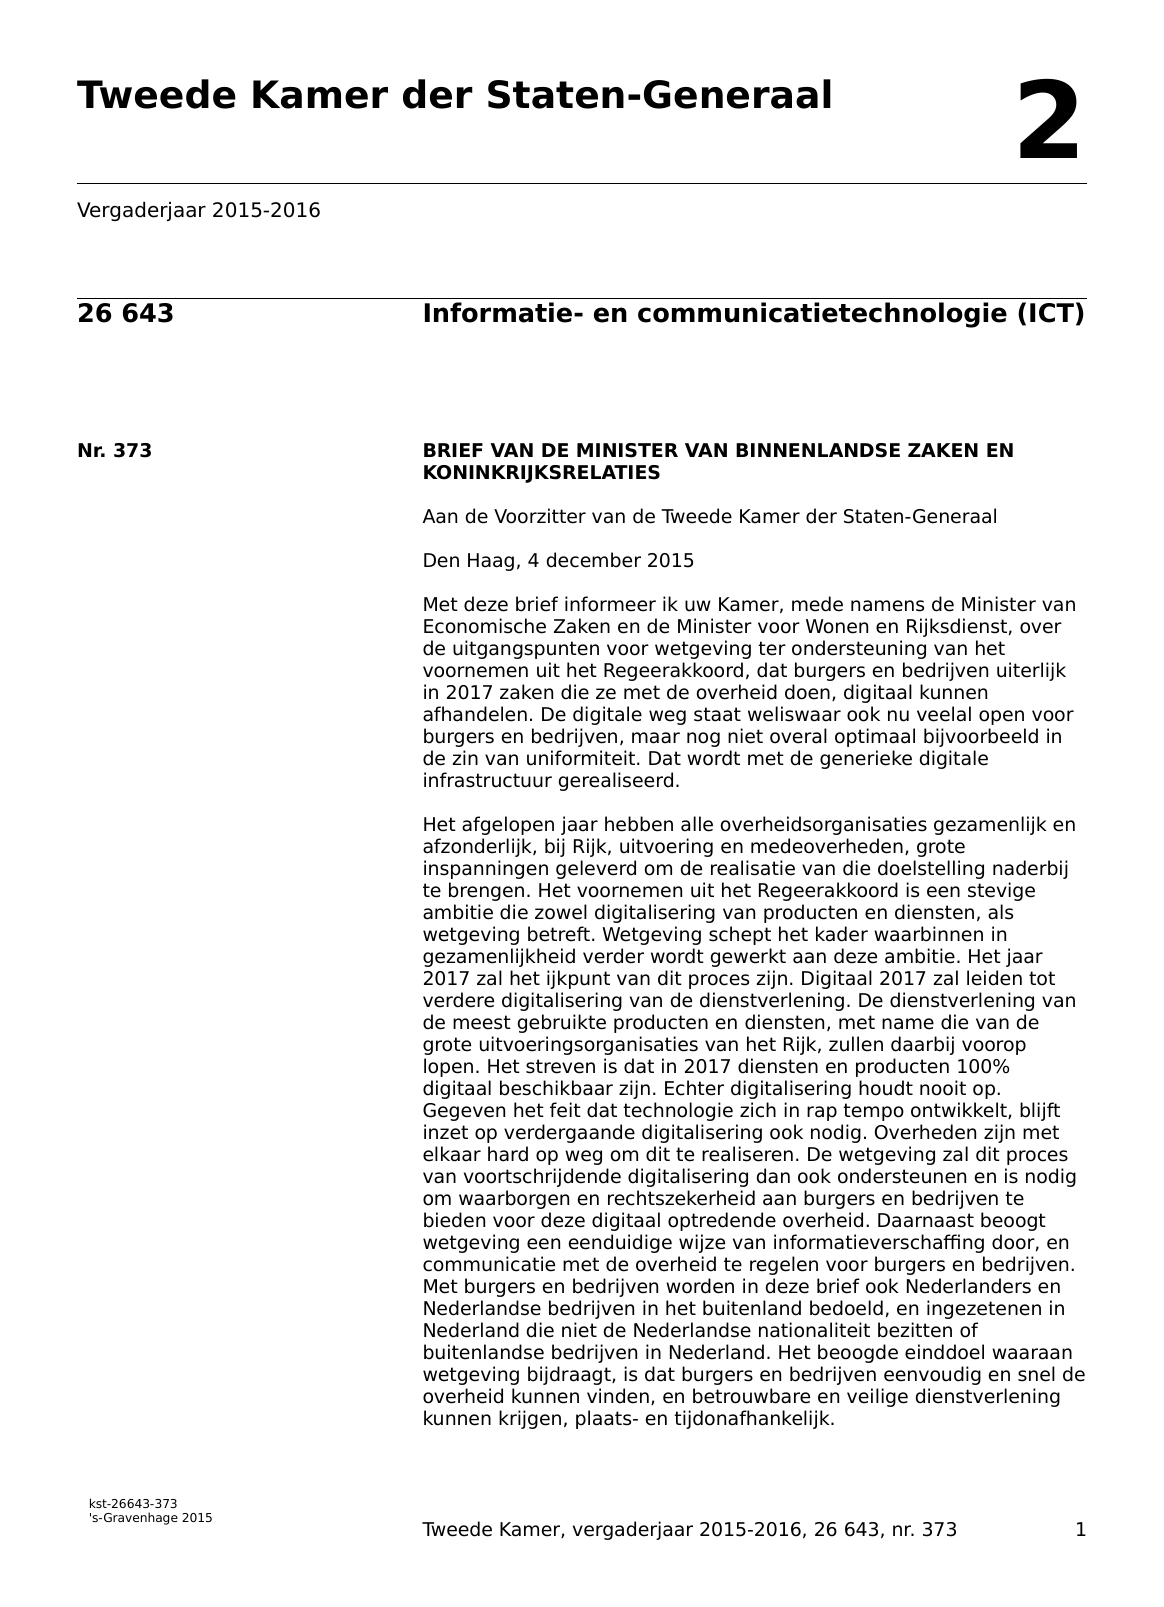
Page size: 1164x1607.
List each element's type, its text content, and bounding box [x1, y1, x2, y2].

subtitle 26 643 Informatie- en communicatietechnologie (ICT) [77, 299, 1087, 329]
text Den Haag, 4 december 2015 [422, 550, 1087, 572]
table_cell Vergaderjaar 2015-2016 [77, 184, 1087, 298]
text 's-Gravenhage 2015 [88, 1511, 323, 1525]
text Aan de Voorzitter van de Tweede Kamer der Staten-Generaal [422, 506, 1087, 528]
table_header Tweede Kamer der Staten-Generaal [77, 59, 886, 183]
table_header 2 [886, 59, 1087, 183]
text Het afgelopen jaar hebben alle overheidsorganisaties gezamenlijk en afzonderlijk, bij Rijk, uitvoering en medeoverheden, grote inspanningen geleverd om de realisatie van die doelstelling naderbij te brengen. Het voornemen uit het Regeerakkoord is een stevige ambitie die zowel digitalisering van producten en diensten, als wetgeving betreft. Wetgeving schept het kader waarbinnen in gezamenlijkheid verder wordt gewerkt aan deze ambitie. Het jaar 2017 zal het ijkpunt van dit proces zijn. Digitaal 2017 zal leiden tot verdere digitalisering van de dienstverlening. De dienstverlening van de meest gebruikte producten en diensten, met name die van de grote uitvoeringsorganisaties van het Rijk, zullen daarbij voorop lopen. Het streven is dat in 2017 diensten en producten 100% digitaal beschikbaar zijn. Echter digitalisering houdt nooit op. Gegeven het feit dat technologie zich in rap tempo ontwikkelt, blijft inzet op verdergaande digitalisering ook nodig. Overheden zijn met elkaar hard op weg om dit te realiseren. De wetgeving zal dit proces van voortschrijdende digitalisering dan ook ondersteunen en is nodig om waarborgen en rechtszekerheid aan burgers en bedrijven te bieden voor deze digitaal optredende overheid. Daarnaast beoogt wetgeving een eenduidige wijze van informatieverschaffing door, en communicatie met de overheid te regelen voor burgers en bedrijven. Met burgers en bedrijven worden in deze brief ook Nederlanders en Nederlandse bedrijven in het buitenland bedoeld, en ingezetenen in Nederland die niet de Nederlandse nationaliteit bezitten of buitenlandse bedrijven in Nederland. Het beoogde einddoel waaraan wetgeving bijdraagt, is dat burgers en bedrijven eenvoudig en snel de overheid kunnen vinden, en betrouwbare en veilige dienstverlening kunnen krijgen, plaats- en tijdonafhankelijk. [422, 814, 1087, 1429]
text Met deze brief informeer ik uw Kamer, mede namens de Minister van Economische Zaken en de Minister voor Wonen en Rijksdienst, over de uitgangspunten voor wetgeving ter ondersteuning van het voornemen uit het Regeerakkoord, dat burgers en bedrijven uiterlijk in 2017 zaken die ze met de overheid doen, digitaal kunnen afhandelen. De digitale weg staat weliswaar ook nu veelal open voor burgers en bedrijven, maar nog niet overal optimaal bijvoorbeeld in de zin van uniformiteit. Dat wordt met de generieke digitale infrastructuur gerealiseerd. [422, 594, 1087, 792]
text kst-26643-373 [88, 1497, 323, 1511]
subtitle Nr. 373 BRIEF VAN DE MINISTER VAN BINNENLANDSE ZAKEN EN KONINKRIJKSRELATIES [77, 440, 1087, 484]
